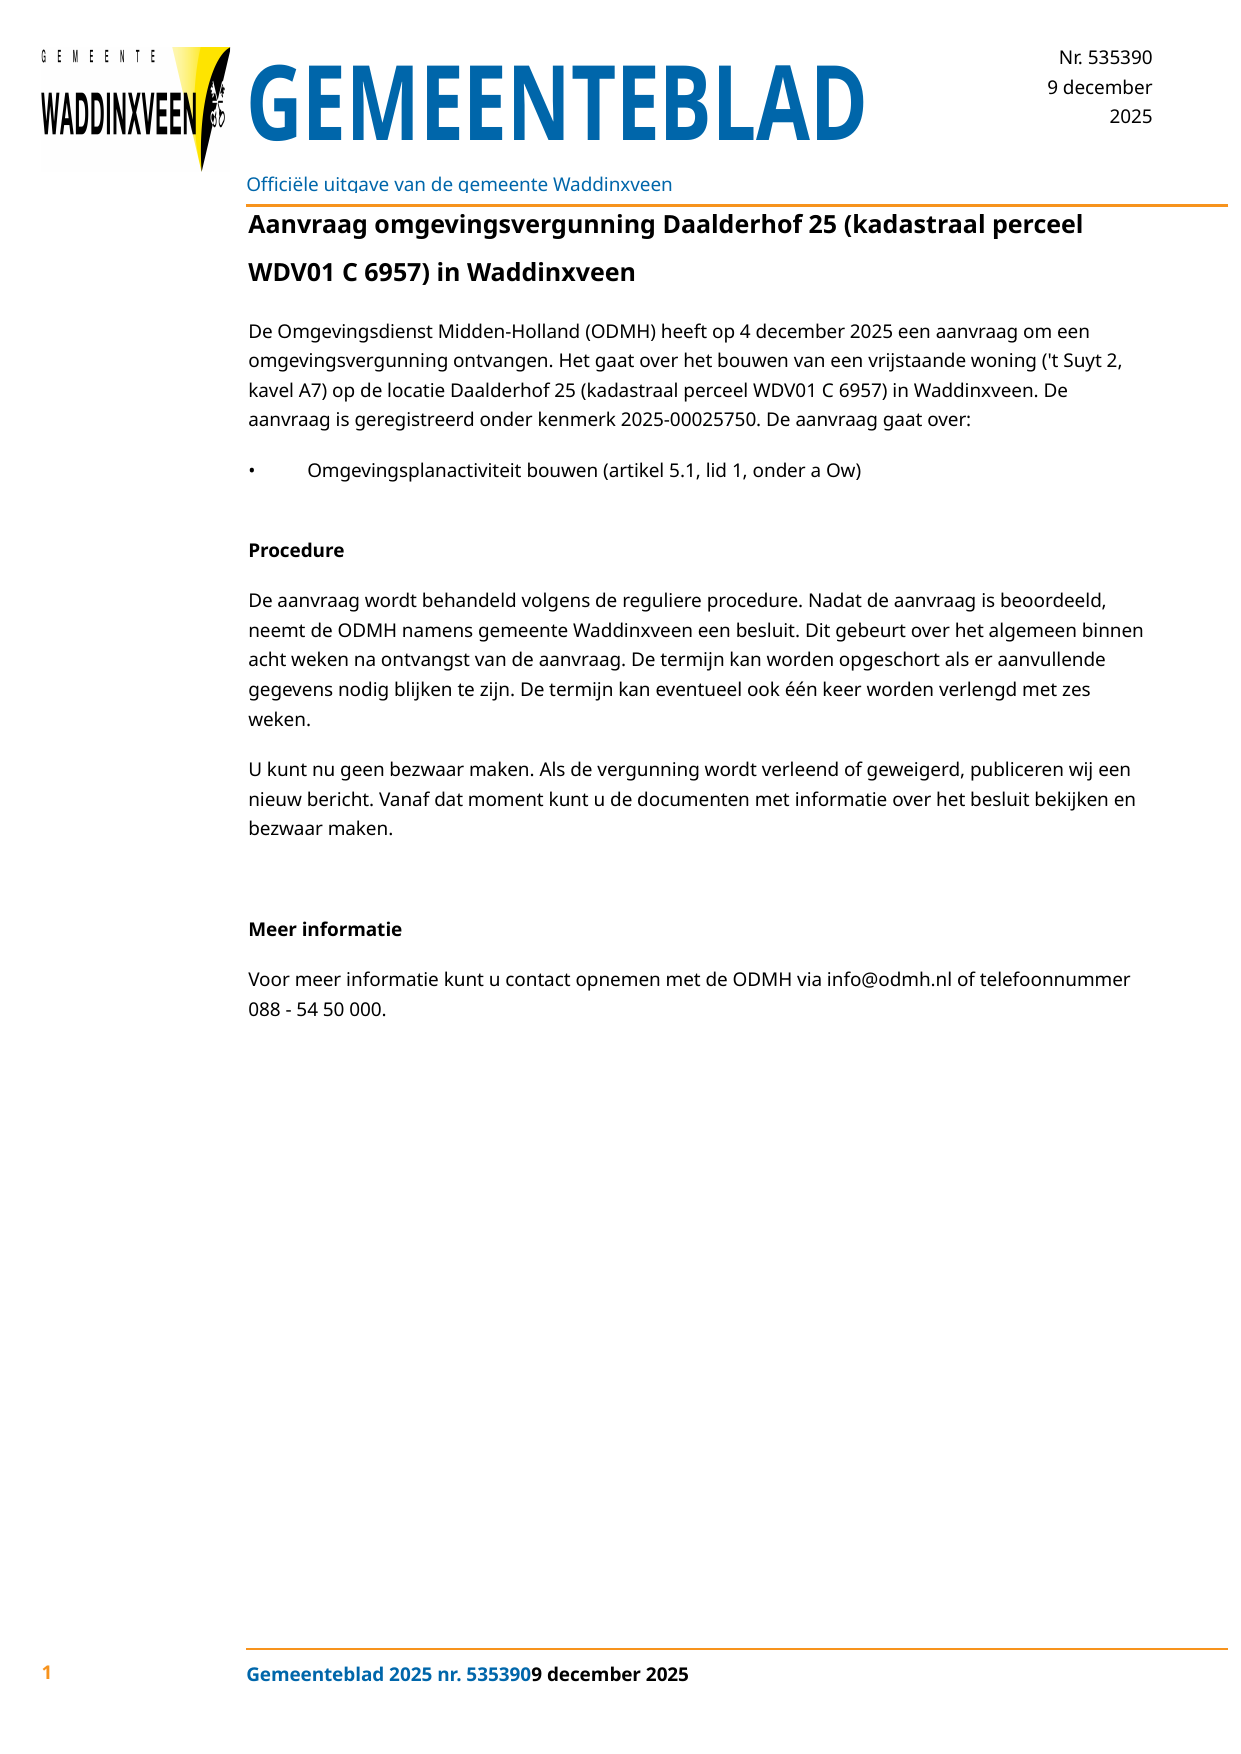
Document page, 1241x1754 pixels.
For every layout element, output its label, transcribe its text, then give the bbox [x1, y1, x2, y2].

text Procedure [248, 537, 1152, 563]
text Meer informatie [248, 916, 1152, 942]
text U kunt nu geen bezwaar maken. Als de vergunning wordt verleend of geweigerd, publiceren wij een nieuw bericht. Vanaf dat moment kunt u de documenten met informatie over het besluit bekijken en bezwaar maken. [248, 756, 1152, 841]
text De Omgevingsdienst Midden-Holland (ODMH) heeft op 4 december 2025 een aanvraag om een omgevingsvergunning ontvangen. Het gaat over het bouwen van een vrijstaande woning ('t Suyt 2, kavel A7) op de locatie Daalderhof 25 (kadastraal perceel WDV01 C 6957) in Waddinxveen. De aanvraag is geregistreerd onder kenmerk 2025-00025750. De aanvraag gaat over: [248, 318, 1152, 432]
text De aanvraag wordt behandeld volgens de reguliere procedure. Nadat de aanvraag is beoordeeld, neemt de ODMH namens gemeente Waddinxveen een besluit. Dit gebeurt over het algemeen binnen acht weken na ontvangst van de aanvraag. De termijn kan worden opgeschort als er aanvullende gegevens nodig blijken te zijn. De termijn kan eventueel ook één keer worden verlengd met zes weken. [248, 587, 1152, 732]
picture [41, 47, 231, 172]
text Voor meer informatie kunt u contact opnemen met de ODMH via info@odmh.nl of telefoonnummer 088 - 54 50 000. [248, 967, 1152, 1022]
text Aanvraag omgevingsvergunning Daalderhof 25 (kadastraal perceel WDV01 C 6957) in Waddinxveen [248, 207, 1152, 288]
list Omgevingsplanactiviteit bouwen (artikel 5.1, lid 1, onder a Ow) [248, 457, 1152, 483]
